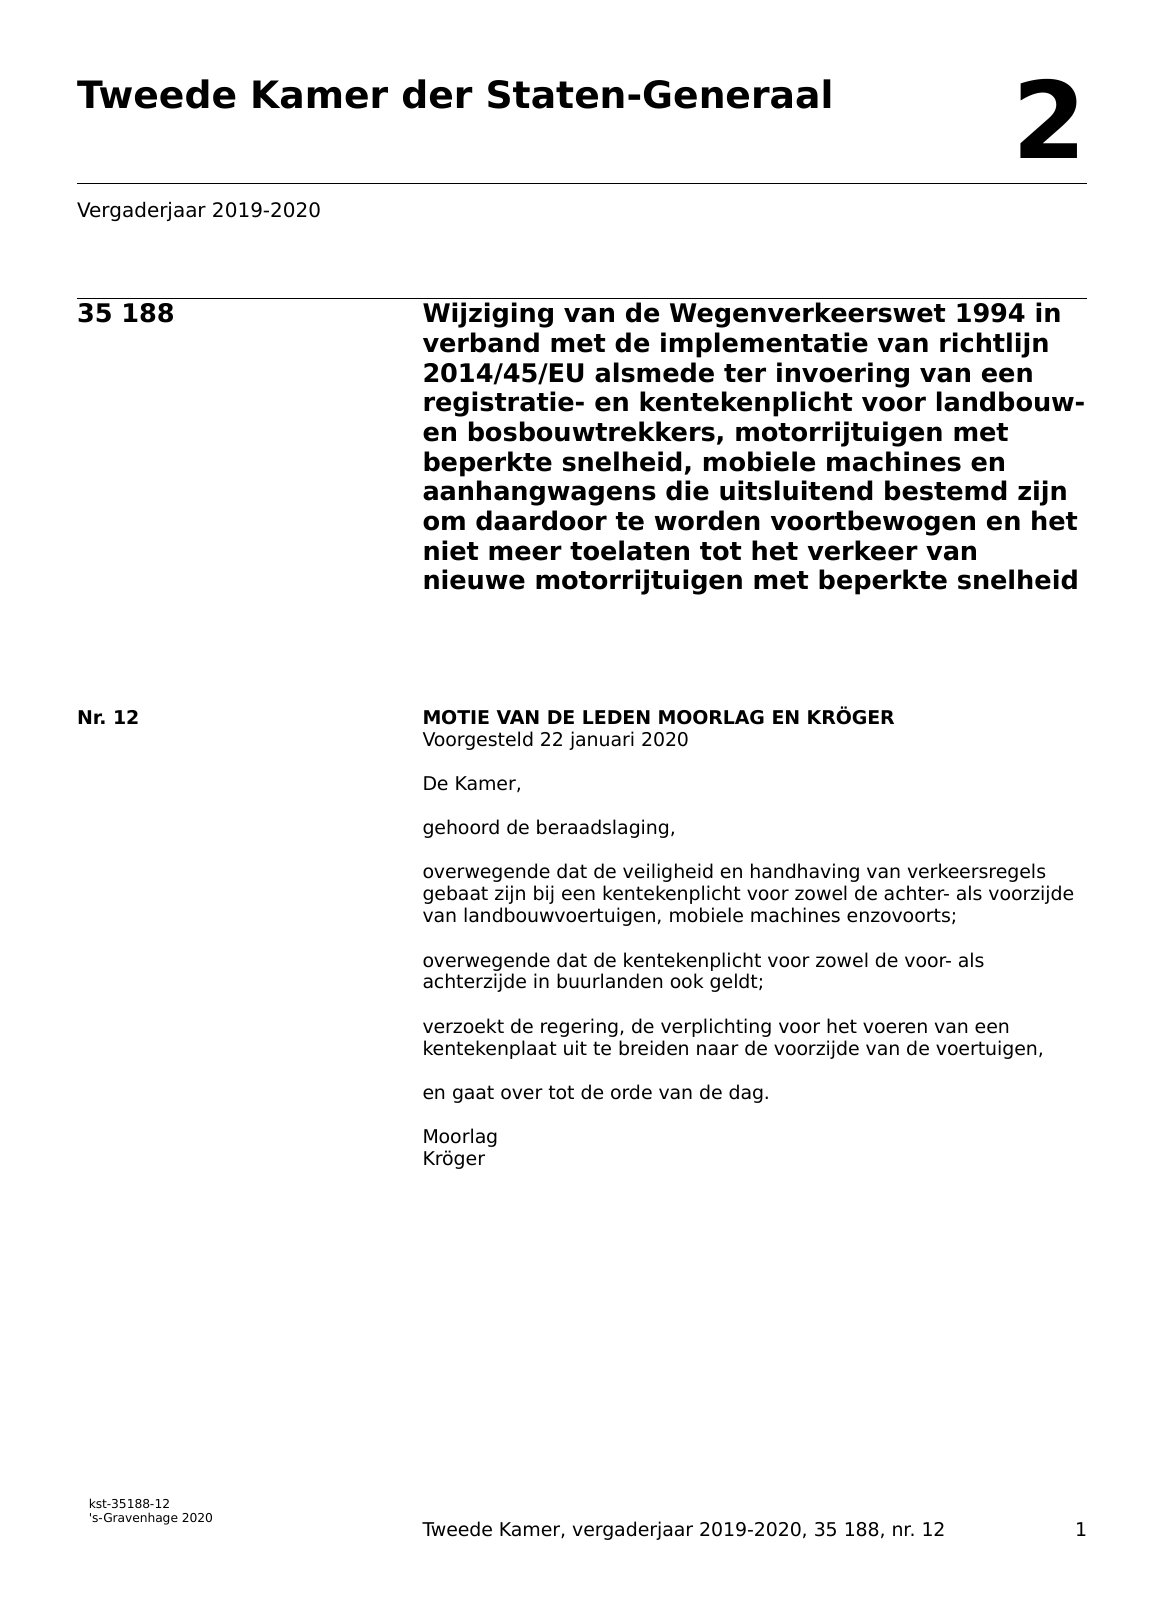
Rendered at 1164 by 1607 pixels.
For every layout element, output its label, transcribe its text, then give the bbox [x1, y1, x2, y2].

text 's-Gravenhage 2020 [88, 1511, 323, 1525]
text Voorgesteld 22 januari 2020 [422, 729, 1087, 751]
subtitle Nr. 12 MOTIE VAN DE LEDEN MOORLAG EN KRÖGER [77, 707, 1087, 729]
text overwegende dat de kentekenplicht voor zowel de voor- als achterzijde in buurlanden ook geldt; [422, 949, 1087, 993]
text Moorlag [422, 1126, 1087, 1148]
table_cell Vergaderjaar 2019-2020 [77, 184, 1087, 298]
text verzoekt de regering, de verplichting voor het voeren van een kentekenplaat uit te breiden naar de voorzijde van de voertuigen, [422, 1016, 1087, 1059]
text overwegende dat de veiligheid en handhaving van verkeersregels gebaat zijn bij een kentekenplicht voor zowel de achter- als voorzijde van landbouwvoertuigen, mobiele machines enzovoorts; [422, 861, 1087, 927]
text kst-35188-12 [88, 1497, 323, 1511]
text gehoord de beraadslaging, [422, 817, 1087, 839]
text De Kamer, [422, 773, 1087, 795]
table_header 2 [886, 59, 1087, 183]
text en gaat over tot de orde van de dag. [422, 1082, 1087, 1104]
table_header Tweede Kamer der Staten-Generaal [77, 59, 886, 183]
text Kröger [422, 1148, 1087, 1170]
subtitle 35 188 Wijziging van de Wegenverkeerswet 1994 in verband met de implementatie van richtlijn 2014/45/EU alsmede ter invoering van een registratie- en kentekenplicht voor landbouw- en bosbouwtrekkers, motorrijtuigen met beperkte snelheid, mobiele machines en aanhangwagens die uitsluitend bestemd zijn om daardoor te worden voortbewogen en het niet meer toelaten tot het verkeer van nieuwe motorrijtuigen met beperkte snelheid [77, 299, 1087, 596]
